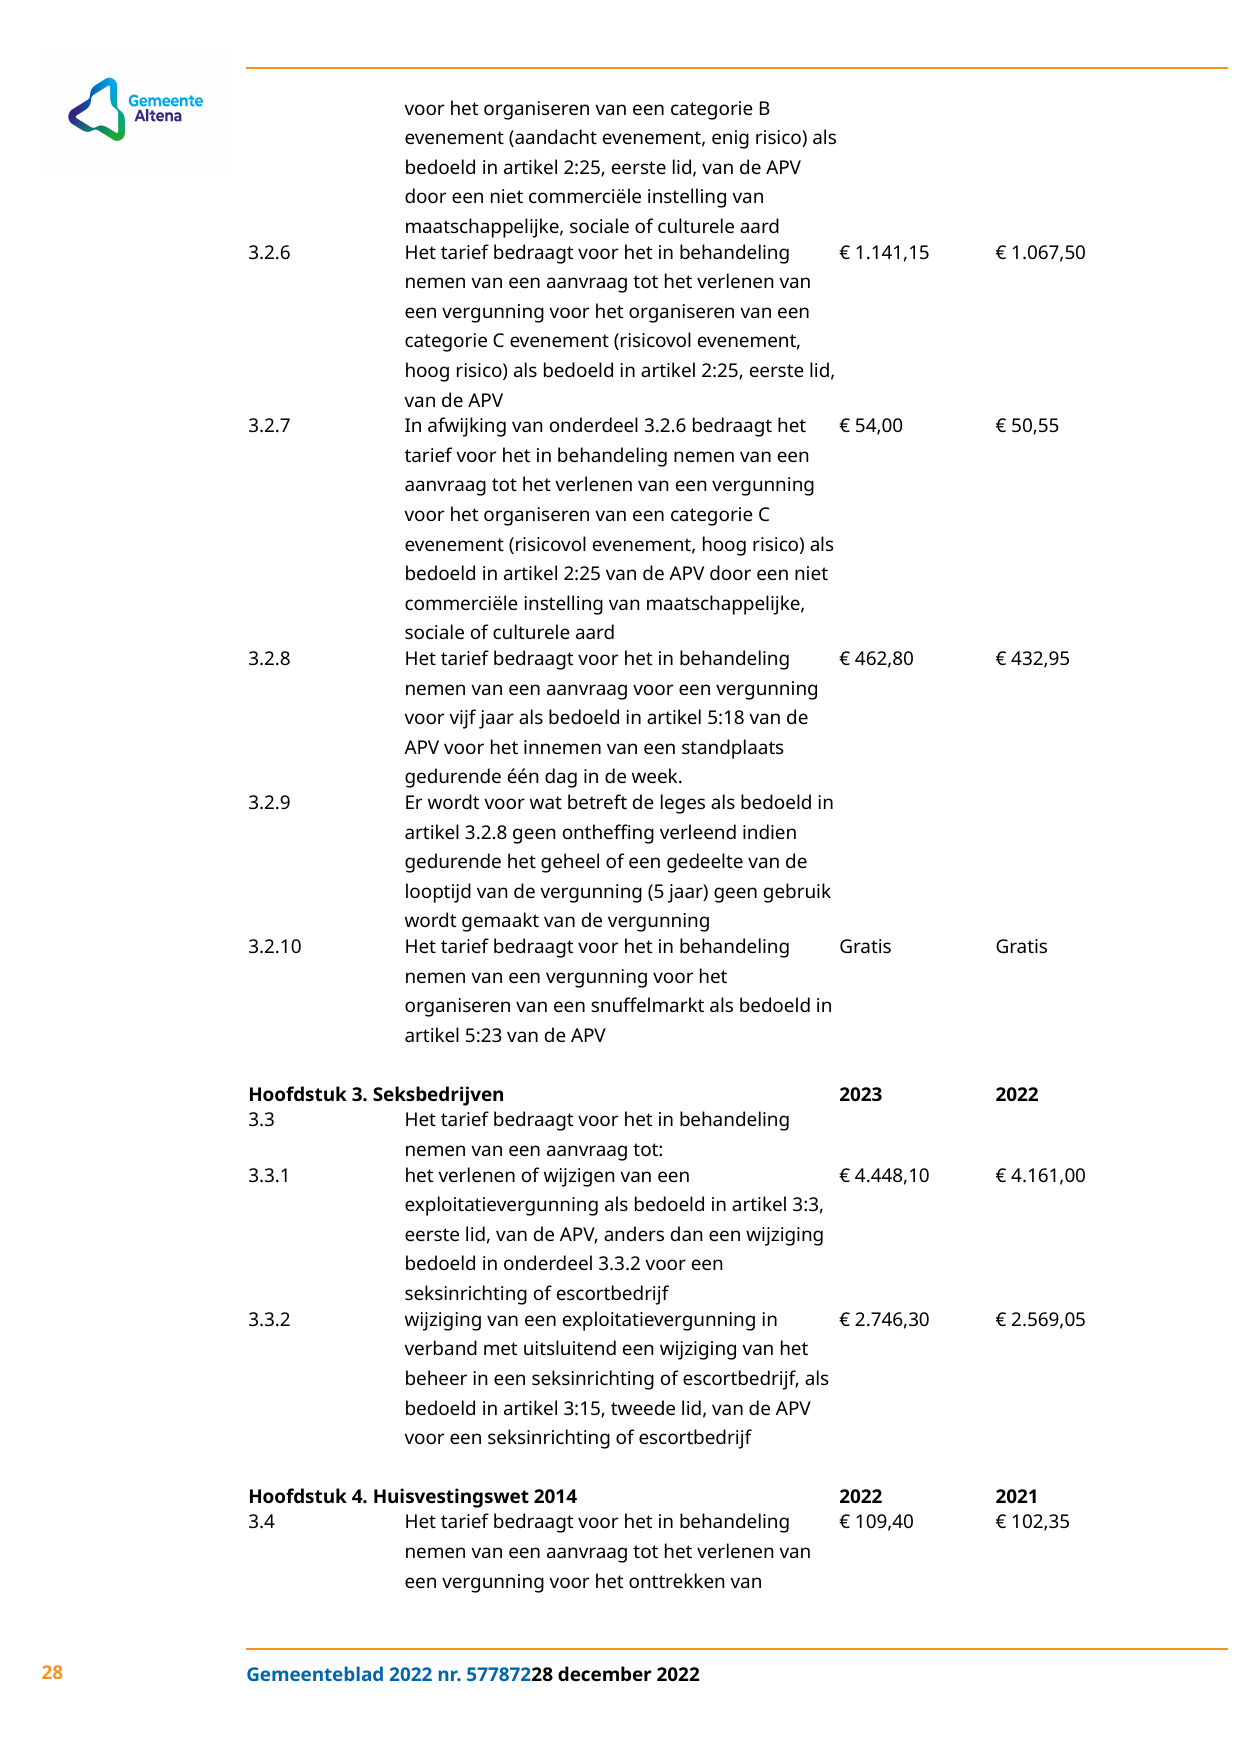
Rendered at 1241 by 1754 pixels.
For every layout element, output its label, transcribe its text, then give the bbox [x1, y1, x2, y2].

table_cell € 2.746,30 [839, 1306, 995, 1450]
table_cell € 4.448,10 [839, 1162, 995, 1306]
table_cell € 462,80 [839, 645, 995, 789]
table_cell het verlenen of wijzigen van een exploitatievergunning als bedoeld in artikel 3:3, eerste lid, van de APV, anders dan een wijziging bedoeld in onderdeel 3.3.2 voor een seksinrichting of escortbedrijf [404, 1162, 839, 1306]
table_cell € 2.569,05 [995, 1306, 1152, 1450]
table_cell Het tarief bedraagt voor het in behandeling nemen van een aanvraag voor een vergunning voor vijf jaar als bedoeld in artikel 5:18 van de APV voor het innemen van een standplaats gedurende één dag in de week. [404, 645, 839, 789]
table_cell [839, 789, 995, 933]
table_cell 3.2.7 [248, 413, 404, 645]
table_header 2022 [995, 1081, 1152, 1107]
table_cell 3.3.1 [248, 1162, 404, 1306]
picture [41, 47, 231, 172]
table_cell [995, 1107, 1152, 1162]
table_cell wijziging van een exploitatievergunning in verband met uitsluitend een wijziging van het beheer in een seksinrichting of escortbedrijf, als bedoeld in artikel 3:15, tweede lid, van de APV voor een seksinrichting of escortbedrijf [404, 1306, 839, 1450]
table_cell € 4.161,00 [995, 1162, 1152, 1306]
table_cell 3.3.2 [248, 1306, 404, 1450]
table_cell 3.2.9 [248, 789, 404, 933]
table_header 2021 [995, 1483, 1152, 1509]
table_header 2022 [839, 1483, 995, 1509]
table_cell Het tarief bedraagt voor het in behandeling nemen van een aanvraag tot het verlenen van een vergunning voor het onttrekken van [404, 1509, 839, 1593]
table_cell 3.2.6 [248, 239, 404, 412]
table_cell [839, 1107, 995, 1162]
table_cell Gratis [839, 934, 995, 1048]
table_cell 3.4 [248, 1509, 404, 1593]
table_cell € 54,00 [839, 413, 995, 645]
table_header Hoofdstuk 4. Huisvestingswet 2014 [248, 1483, 839, 1509]
table_cell voor het organiseren van een categorie B evenement (aandacht evenement, enig risico) als bedoeld in artikel 2:25, eerste lid, van de APV door een niet commerciële instelling van maatschappelijke, sociale of culturele aard [404, 95, 839, 239]
table_cell 3.3 [248, 1107, 404, 1162]
table_cell [995, 95, 1152, 239]
table_cell Er wordt voor wat betreft de leges als bedoeld in artikel 3.2.8 geen ontheffing verleend indien gedurende het geheel of een gedeelte van de looptijd van de vergunning (5 jaar) geen gebruik wordt gemaakt van de vergunning [404, 789, 839, 933]
table_cell € 109,40 [839, 1509, 995, 1593]
table_cell € 1.141,15 [839, 239, 995, 412]
table_cell € 1.067,50 [995, 239, 1152, 412]
table_cell In afwijking van onderdeel 3.2.6 bedraagt het tarief voor het in behandeling nemen van een aanvraag tot het verlenen van een vergunning voor het organiseren van een categorie C evenement (risicovol evenement, hoog risico) als bedoeld in artikel 2:25 van de APV door een niet commerciële instelling van maatschappelijke, sociale of culturele aard [404, 413, 839, 645]
table_cell € 50,55 [995, 413, 1152, 645]
table_cell € 432,95 [995, 645, 1152, 789]
table_cell € 102,35 [995, 1509, 1152, 1593]
table_cell [995, 789, 1152, 933]
table_cell Het tarief bedraagt voor het in behandeling nemen van een vergunning voor het organiseren van een snuffelmarkt als bedoeld in artikel 5:23 van de APV [404, 934, 839, 1048]
table_cell Het tarief bedraagt voor het in behandeling nemen van een aanvraag tot het verlenen van een vergunning voor het organiseren van een categorie C evenement (risicovol evenement, hoog risico) als bedoeld in artikel 2:25, eerste lid, van de APV [404, 239, 839, 412]
table_cell Het tarief bedraagt voor het in behandeling nemen van een aanvraag tot: [404, 1107, 839, 1162]
table_header 2023 [839, 1081, 995, 1107]
table_cell [839, 95, 995, 239]
table_cell Gratis [995, 934, 1152, 1048]
table_cell 3.2.8 [248, 645, 404, 789]
table_cell 3.2.10 [248, 934, 404, 1048]
table_header Hoofdstuk 3. Seksbedrijven [248, 1081, 839, 1107]
table_cell [248, 95, 404, 239]
